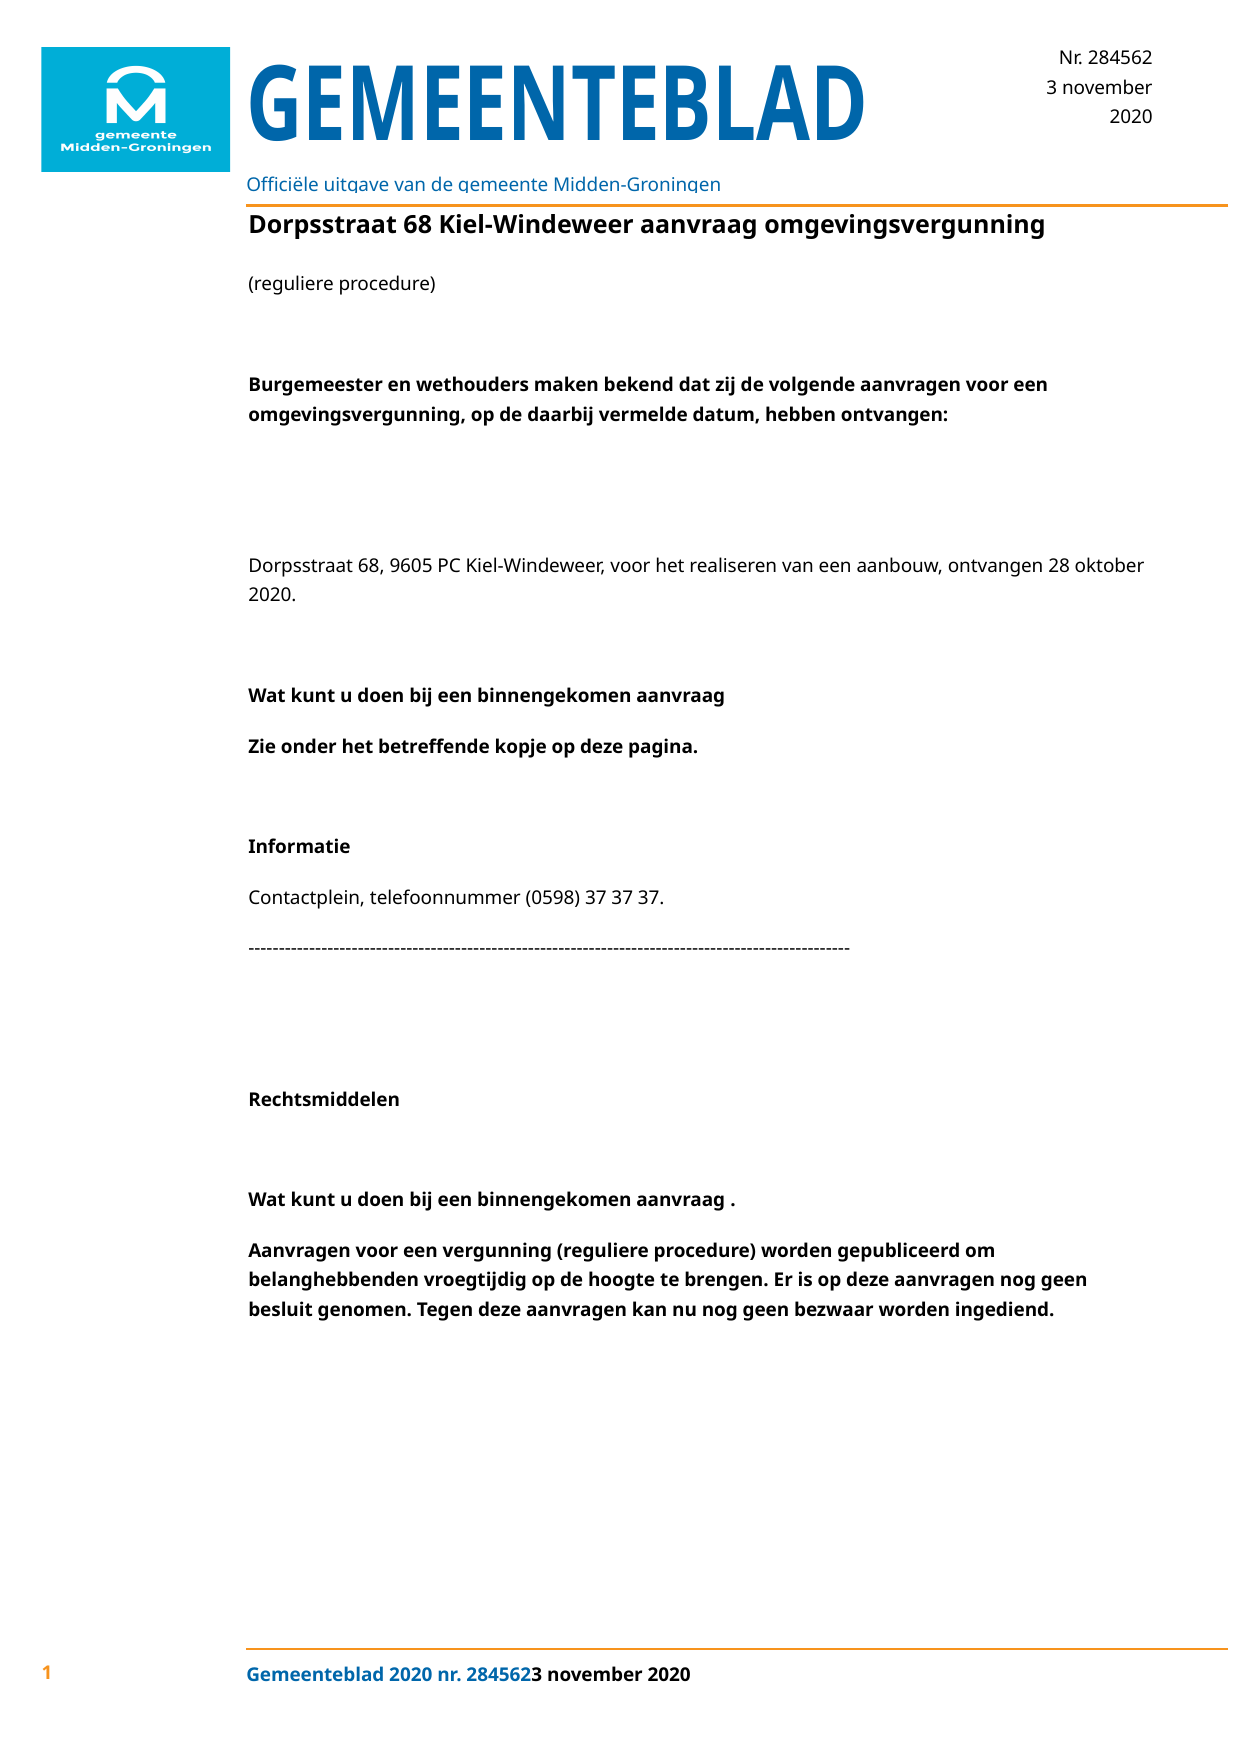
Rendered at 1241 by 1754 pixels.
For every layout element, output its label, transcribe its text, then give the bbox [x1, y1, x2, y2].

text Contactplein, telefoonnummer (0598) 37 37 37. [248, 884, 1152, 910]
text Rechtsmiddelen [248, 1086, 1152, 1111]
text Informatie [248, 834, 1152, 859]
text Dorpsstraat 68, 9605 PC Kiel-Windeweer, voor het realiseren van een aanbouw, ontvangen 28 oktober 2020. [248, 552, 1152, 607]
text Aanvragen voor een vergunning (reguliere procedure) worden gepubliceerd om belanghebbenden vroegtijdig op de hoogte te brengen. Er is op deze aanvragen nog geen besluit genomen. Tegen deze aanvragen kan nu nog geen bezwaar worden ingediend. [248, 1237, 1152, 1322]
text Burgemeester en wethouders maken bekend dat zij de volgende aanvragen voor een omgevingsvergunning, op de daarbij vermelde datum, hebben ontvangen: [248, 371, 1152, 426]
text Zie onder het betreffende kopje op deze pagina. [248, 733, 1152, 758]
picture [108, 66, 164, 82]
text Wat kunt u doen bij een binnengekomen aanvraag . [248, 1187, 1152, 1212]
text Wat kunt u doen bij een binnengekomen aanvraag [248, 682, 1152, 708]
picture [107, 89, 165, 122]
picture [184, 146, 190, 153]
text Dorpsstraat 68 Kiel-Windeweer aanvraag omgevingsvergunning [248, 207, 1152, 241]
text (reguliere procedure) [248, 270, 1152, 296]
text --------------------------------------------------------------------------------------------------- [248, 934, 1152, 960]
